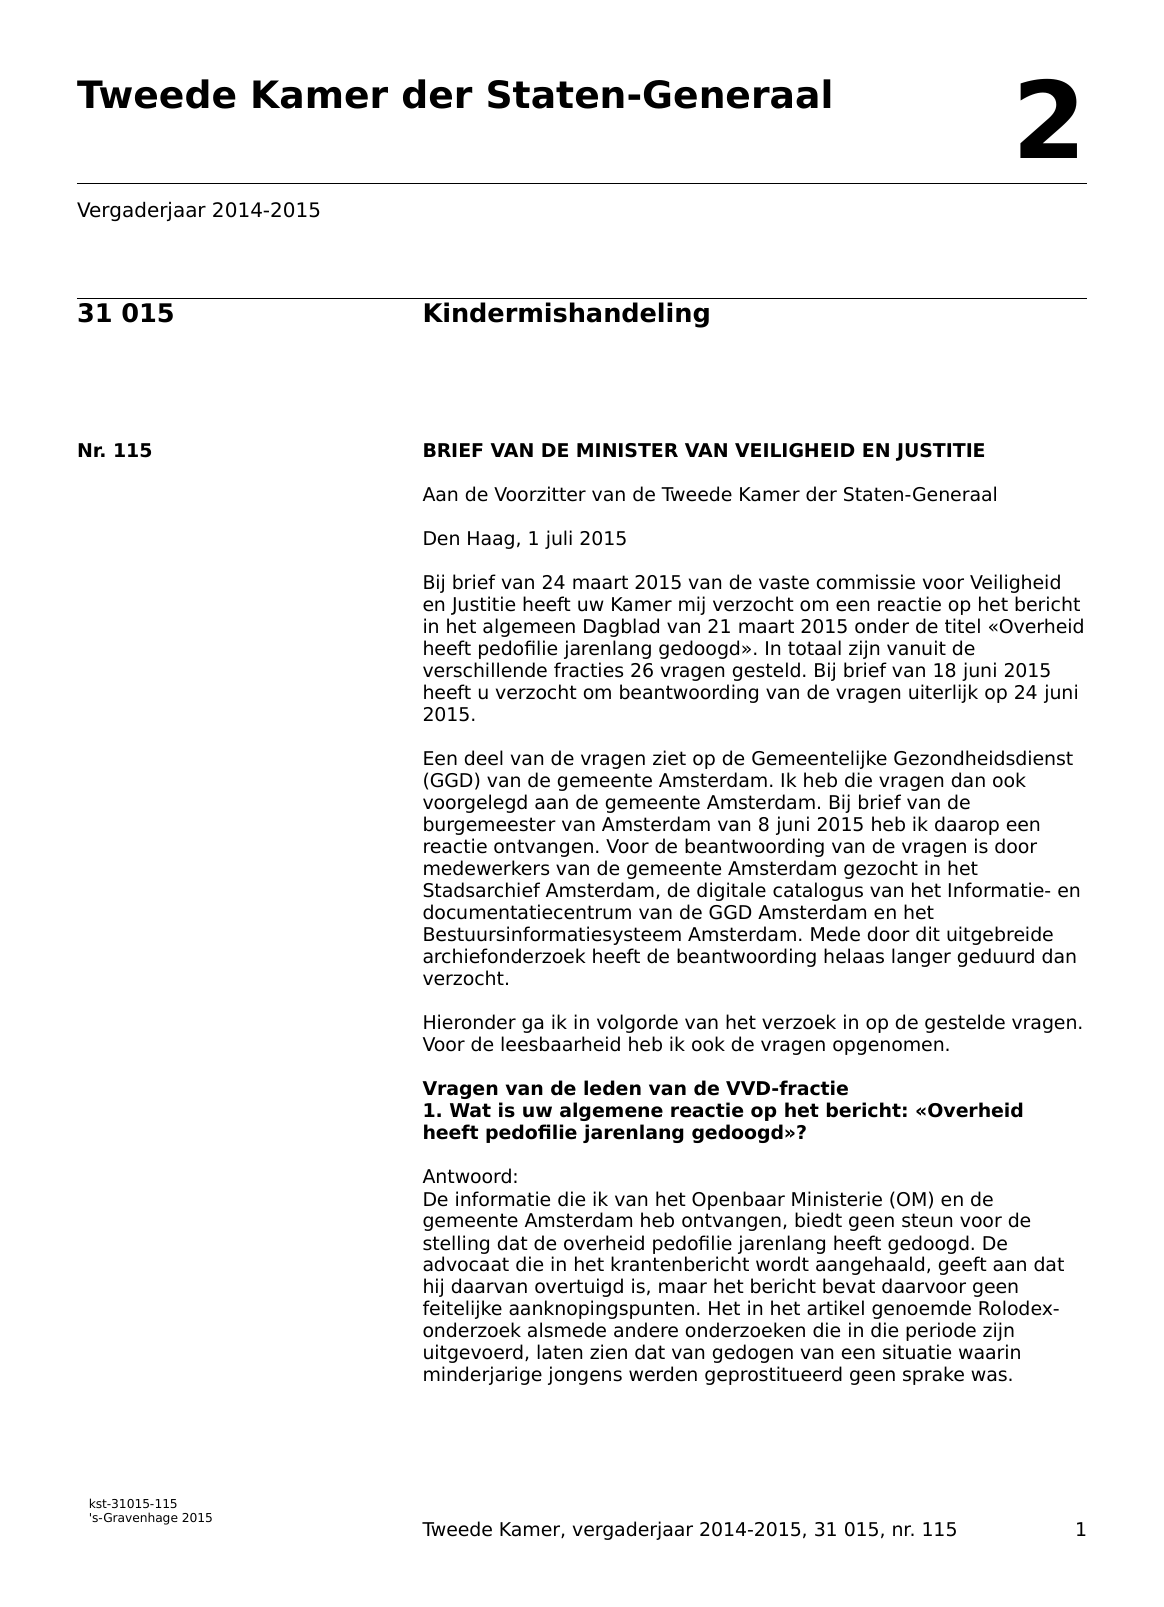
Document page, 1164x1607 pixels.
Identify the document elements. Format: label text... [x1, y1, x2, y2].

text kst-31015-115 [88, 1497, 323, 1511]
text Vragen van de leden van de VVD-fractie [422, 1078, 1087, 1100]
text De informatie die ik van het Openbaar Ministerie (OM) en de gemeente Amsterdam heb ontvangen, biedt geen steun voor de stelling dat de overheid pedofilie jarenlang heeft gedoogd. De advocaat die in het krantenbericht wordt aangehaald, geeft aan dat hij daarvan overtuigd is, maar het bericht bevat daarvoor geen feitelijke aanknopingspunten. Het in het artikel genoemde Rolodex-onderzoek alsmede andere onderzoeken die in die periode zijn uitgevoerd, laten zien dat van gedogen van een situatie waarin minderjarige jongens werden geprostitueerd geen sprake was. [422, 1188, 1087, 1386]
text Hieronder ga ik in volgorde van het verzoek in op de gestelde vragen. Voor de leesbaarheid heb ik ook de vragen opgenomen. [422, 1012, 1087, 1056]
text 's-Gravenhage 2015 [88, 1511, 323, 1525]
table_cell Vergaderjaar 2014-2015 [77, 184, 1087, 298]
text Bij brief van 24 maart 2015 van de vaste commissie voor Veiligheid en Justitie heeft uw Kamer mij verzocht om een reactie op het bericht in het algemeen Dagblad van 21 maart 2015 onder de titel «Overheid heeft pedofilie jarenlang gedoogd». In totaal zijn vanuit de verschillende fracties 26 vragen gesteld. Bij brief van 18 juni 2015 heeft u verzocht om beantwoording van de vragen uiterlijk op 24 juni 2015. [422, 572, 1087, 726]
subtitle Nr. 115 BRIEF VAN DE MINISTER VAN VEILIGHEID EN JUSTITIE [77, 440, 1087, 462]
text Den Haag, 1 juli 2015 [422, 528, 1087, 550]
text Een deel van de vragen ziet op de Gemeentelijke Gezondheidsdienst (GGD) van de gemeente Amsterdam. Ik heb die vragen dan ook voorgelegd aan de gemeente Amsterdam. Bij brief van de burgemeester van Amsterdam van 8 juni 2015 heb ik daarop een reactie ontvangen. Voor de beantwoording van de vragen is door medewerkers van de gemeente Amsterdam gezocht in het Stadsarchief Amsterdam, de digitale catalogus van het Informatie- en documentatiecentrum van de GGD Amsterdam en het Bestuursinformatiesysteem Amsterdam. Mede door dit uitgebreide archiefonderzoek heeft de beantwoording helaas langer geduurd dan verzocht. [422, 748, 1087, 990]
table_header 2 [886, 59, 1087, 183]
text 1. Wat is uw algemene reactie op het bericht: «Overheid heeft pedofilie jarenlang gedoogd»? [422, 1100, 1087, 1144]
subtitle 31 015 Kindermishandeling [77, 299, 1087, 329]
text Aan de Voorzitter van de Tweede Kamer der Staten-Generaal [422, 484, 1087, 506]
text Antwoord: [422, 1166, 1087, 1188]
table_header Tweede Kamer der Staten-Generaal [77, 59, 886, 183]
